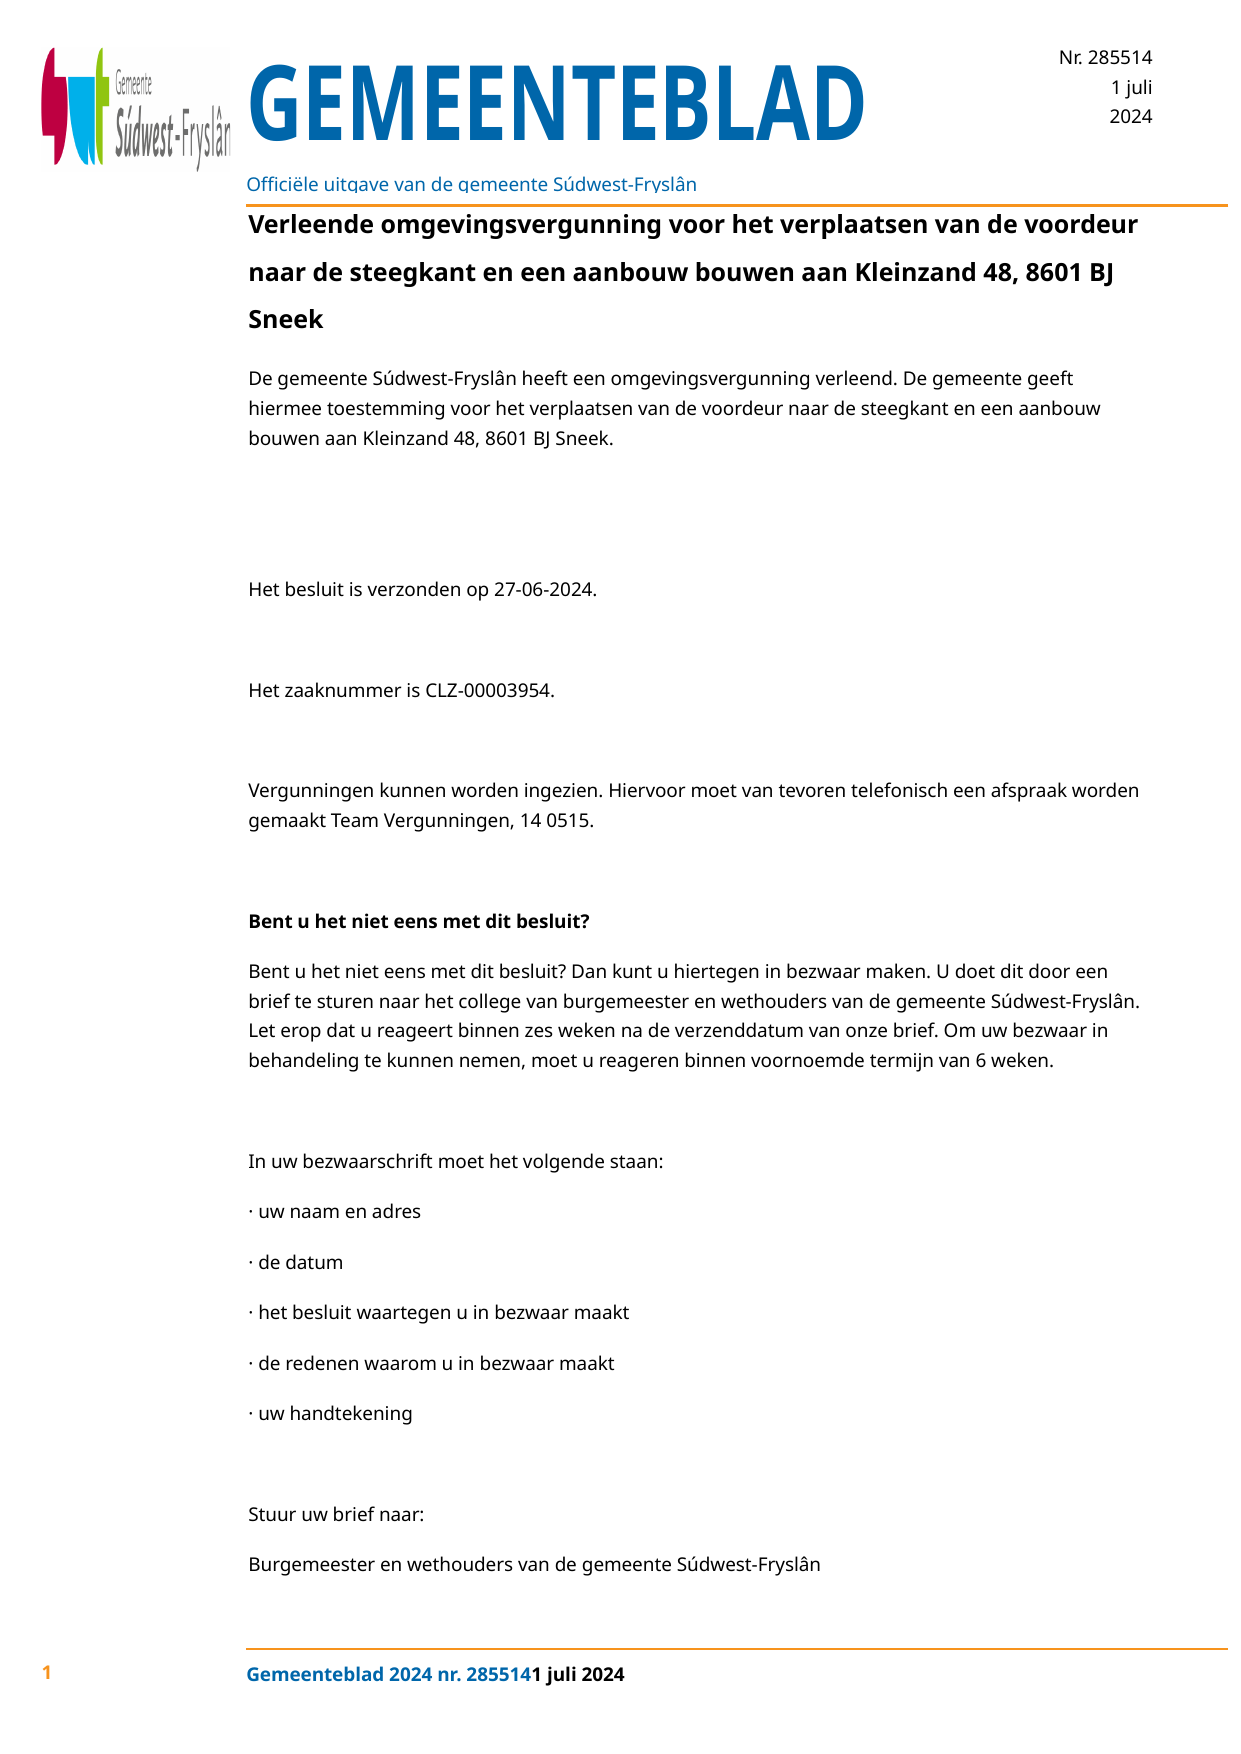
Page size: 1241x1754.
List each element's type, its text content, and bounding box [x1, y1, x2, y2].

text · uw naam en adres [248, 1198, 1152, 1224]
picture [41, 47, 231, 172]
text Bent u het niet eens met dit besluit? [248, 908, 1152, 934]
text · uw handtekening [248, 1400, 1152, 1426]
text · het besluit waartegen u in bezwaar maakt [248, 1299, 1152, 1325]
text · de datum [248, 1249, 1152, 1274]
text Burgemeester en wethouders van de gemeente Súdwest-Fryslân [248, 1551, 1152, 1577]
text In uw bezwaarschrift moet het volgende staan: [248, 1148, 1152, 1174]
text · de redenen waarom u in bezwaar maakt [248, 1350, 1152, 1375]
text Stuur uw brief naar: [248, 1501, 1152, 1527]
text Vergunningen kunnen worden ingezien. Hiervoor moet van tevoren telefonisch een afspraak worden gemaakt Team Vergunningen, 14 0515. [248, 778, 1152, 833]
text Het besluit is verzonden op 27-06-2024. [248, 576, 1152, 602]
text Bent u het niet eens met dit besluit? Dan kunt u hiertegen in bezwaar maken. U doet dit door een brief te sturen naar het college van burgemeester en wethouders van de gemeente Súdwest-Fryslân. Let erop dat u reageert binnen zes weken na de verzenddatum van onze brief. Om uw bezwaar in behandeling te kunnen nemen, moet u reageren binnen voornoemde termijn van 6 weken. [248, 958, 1152, 1073]
text Het zaaknummer is CLZ-00003954. [248, 677, 1152, 702]
text De gemeente Súdwest-Fryslân heeft een omgevingsvergunning verleend. De gemeente geeft hiermee toestemming voor het verplaatsen van de voordeur naar de steegkant en een aanbouw bouwen aan Kleinzand 48, 8601 BJ Sneek. [248, 366, 1152, 450]
text Verleende omgevingsvergunning voor het verplaatsen van de voordeur naar de steegkant en een aanbouw bouwen aan Kleinzand 48, 8601 BJ Sneek [248, 207, 1152, 336]
